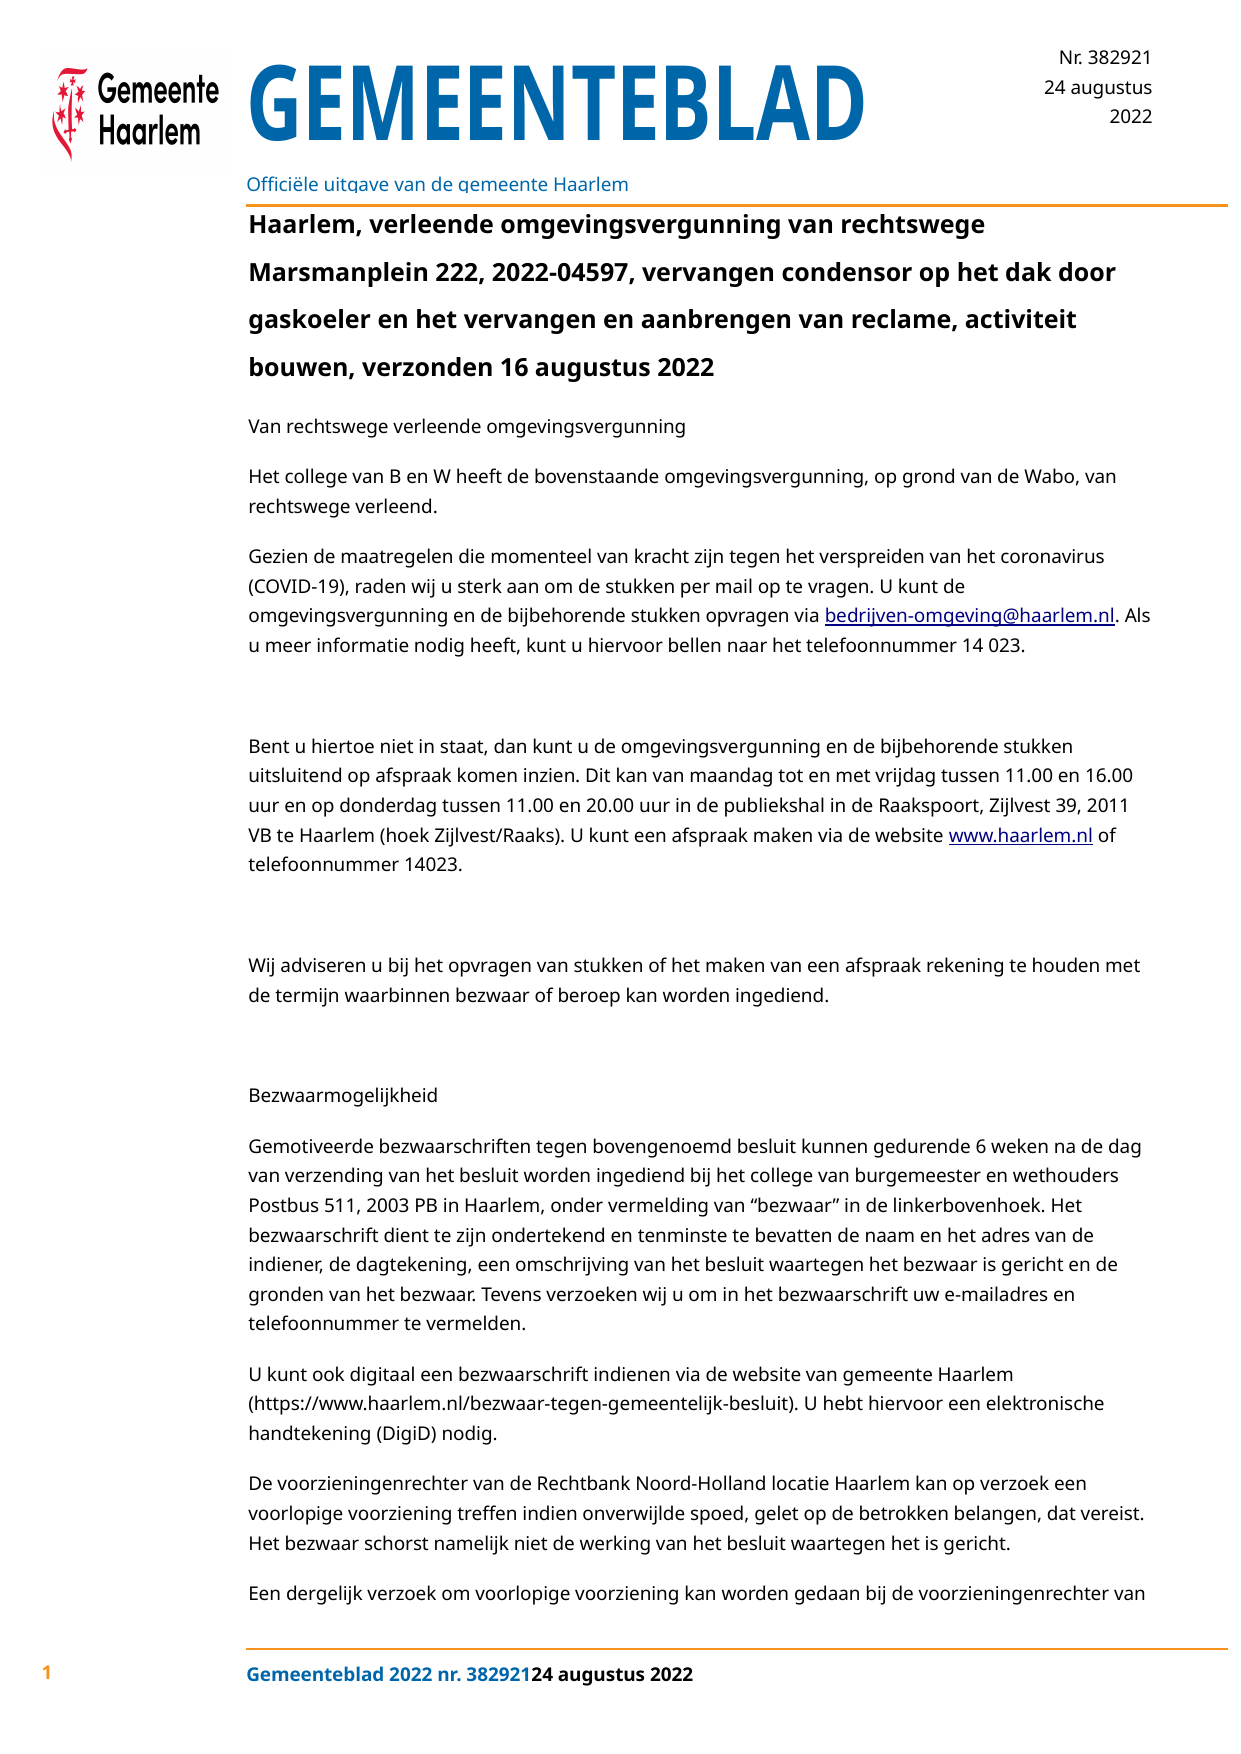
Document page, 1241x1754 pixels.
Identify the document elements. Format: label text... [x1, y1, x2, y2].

text Wij adviseren u bij het opvragen van stukken of het maken van een afspraak rekening te houden met de termijn waarbinnen bezwaar of beroep kan worden ingediend. [248, 952, 1152, 1008]
text Gemotiveerde bezwaarschriften tegen bovengenoemd besluit kunnen gedurende 6 weken na de dag van verzending van het besluit worden ingediend bij het college van burgemeester en wethouders Postbus 511, 2003 PB in Haarlem, onder vermelding van “bezwaar” in de linkerbovenhoek. Het bezwaarschrift dient te zijn ondertekend en tenminste te bevatten de naam en het adres van de indiener, de dagtekening, een omschrijving van het besluit waartegen het bezwaar is gericht en de gronden van het bezwaar. Tevens verzoeken wij u om in het bezwaarschrift uw e-mailadres en telefoonnummer te vermelden. [248, 1133, 1152, 1336]
text Een dergelijk verzoek om voorlopige voorziening kan worden gedaan bij de voorzieningenrechter van [248, 1580, 1152, 1606]
picture [41, 47, 231, 172]
text De voorzieningenrechter van de Rechtbank Noord-Holland locatie Haarlem kan op verzoek een voorlopige voorziening treffen indien onverwijlde spoed, gelet op de betrokken belangen, dat vereist. Het bezwaar schorst namelijk niet de werking van het besluit waartegen het is gericht. [248, 1471, 1152, 1556]
text Het college van B en W heeft de bovenstaande omgevingsvergunning, op grond van de Wabo, van rechtswege verleend. [248, 463, 1152, 519]
text Gezien de maatregelen die momenteel van kracht zijn tegen het verspreiden van het coronavirus (COVID-19), raden wij u sterk aan om de stukken per mail op te vragen. U kunt de omgevingsvergunning en de bijbehorende stukken opvragen via bedrijven-omgeving@haarlem.nl. Als u meer informatie nodig heeft, kunt u hiervoor bellen naar het telefoonnummer 14 023. [248, 543, 1152, 658]
text U kunt ook digitaal een bezwaarschrift indienen via de website van gemeente Haarlem (https://www.haarlem.nl/bezwaar-tegen-gemeentelijk-besluit). U hebt hiervoor een elektronische handtekening (DigiD) nodig. [248, 1361, 1152, 1446]
text Bent u hiertoe niet in staat, dan kunt u de omgevingsvergunning en de bijbehorende stukken uitsluitend op afspraak komen inzien. Dit kan van maandag tot en met vrijdag tussen 11.00 en 16.00 uur en op donderdag tussen 11.00 en 20.00 uur in de publiekshal in de Raakspoort, Zijlvest 39, 2011 VB te Haarlem (hoek Zijlvest/Raaks). U kunt een afspraak maken via de website www.haarlem.nl of telefoonnummer 14023. [248, 733, 1152, 877]
text Bezwaarmogelijkheid [248, 1083, 1152, 1108]
text Van rechtswege verleende omgevingsvergunning [248, 413, 1152, 439]
text Haarlem, verleende omgevingsvergunning van rechtswege Marsmanplein 222, 2022-04597, vervangen condensor op het dak door gaskoeler en het vervangen en aanbrengen van reclame, activiteit bouwen, verzonden 16 augustus 2022 [248, 207, 1152, 384]
